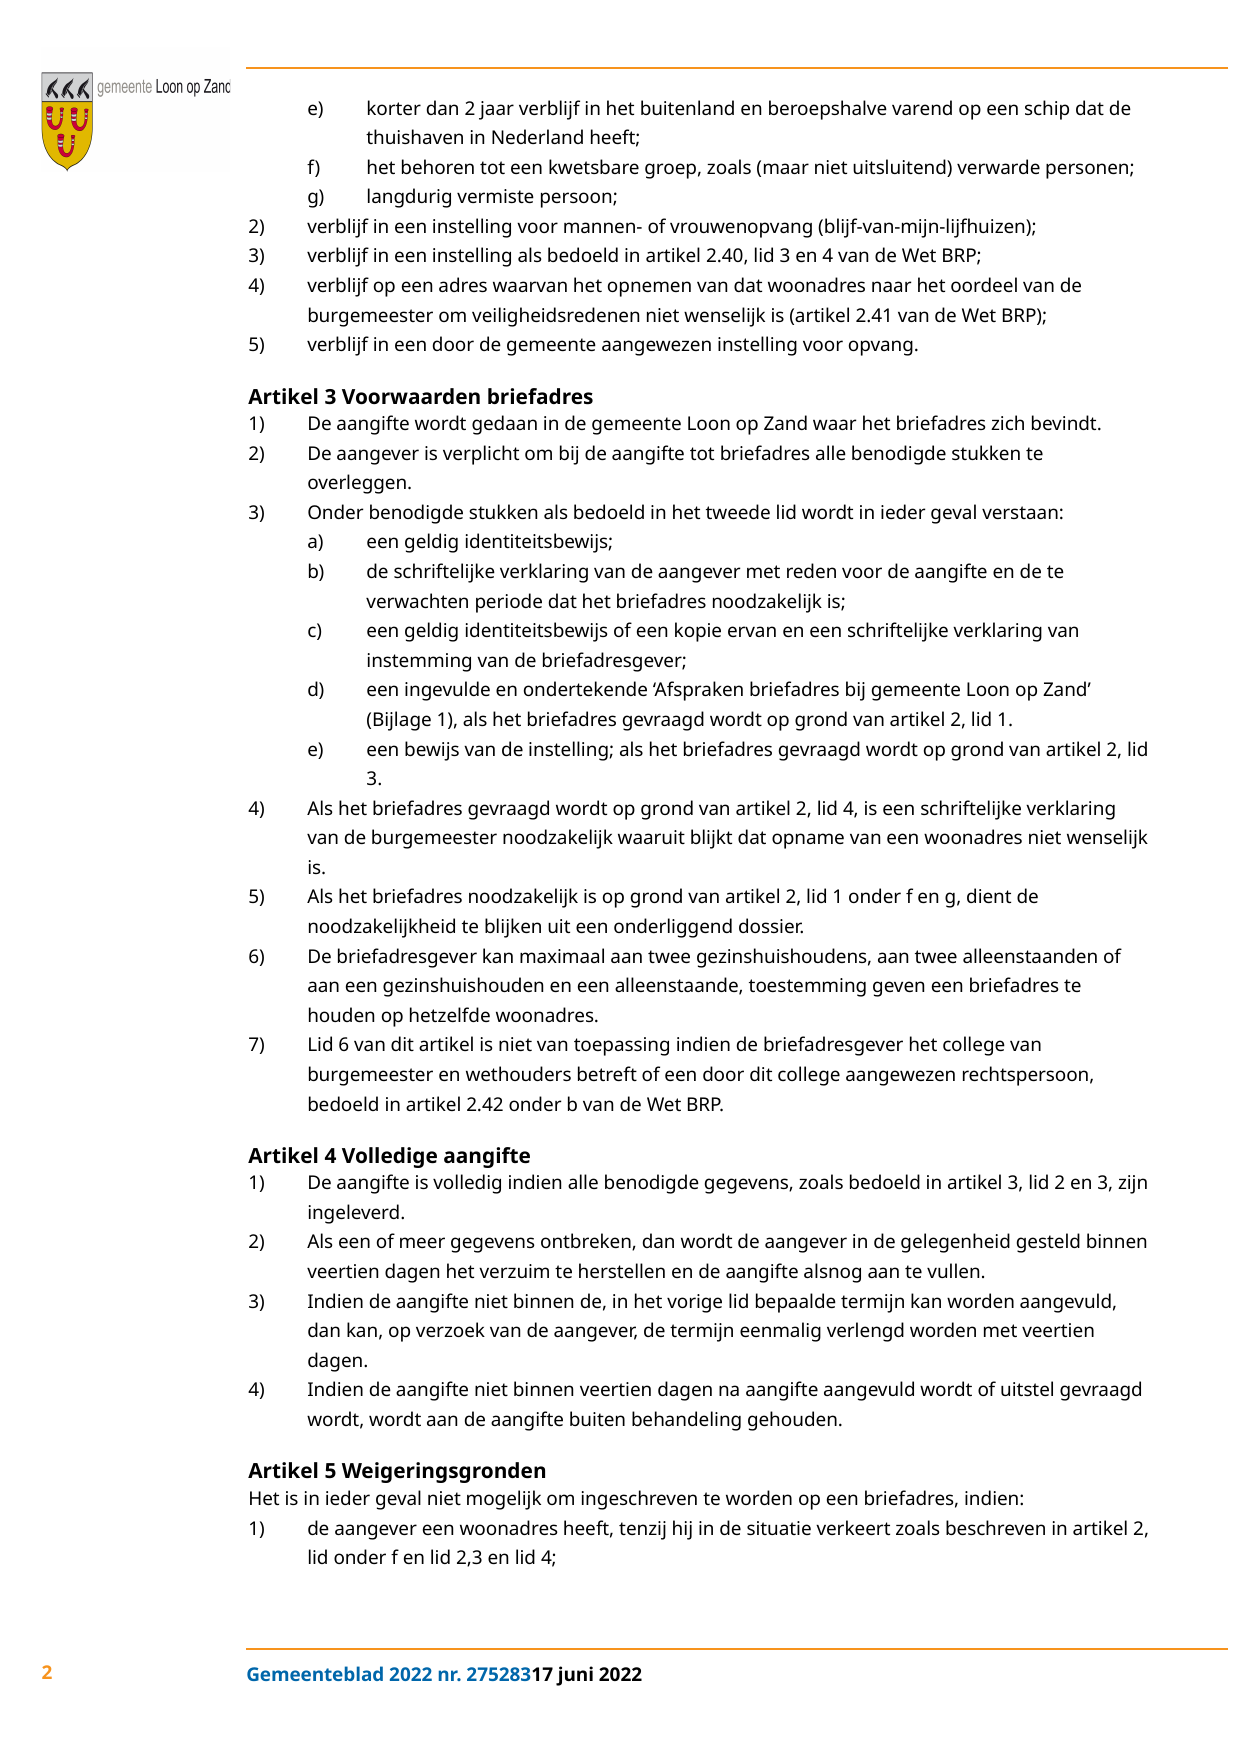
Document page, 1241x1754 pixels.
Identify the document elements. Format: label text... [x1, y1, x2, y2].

list verblijf in een instelling als bedoeld in artikel 2.40, lid 3 en 4 van de Wet BRP; [248, 243, 1152, 268]
list Onder benodigde stukken als bedoeld in het tweede lid wordt in ieder geval verstaan: [248, 499, 1152, 525]
list De aangifte wordt gedaan in de gemeente Loon op Zand waar het briefadres zich bevindt. [248, 410, 1152, 436]
list Als het briefadres gevraagd wordt op grond van artikel 2, lid 4, is een schriftelijke verklaring van de burgemeester noodzakelijk waaruit blijkt dat opname van een woonadres niet wenselijk is. [248, 795, 1152, 880]
list een bewijs van de instelling; als het briefadres gevraagd wordt op grond van artikel 2, lid 3. [307, 736, 1152, 791]
text Artikel 3 Voorwaarden briefadres [248, 382, 1152, 410]
list verblijf op een adres waarvan het opnemen van dat woonadres naar het oordeel van de burgemeester om veiligheidsredenen niet wenselijk is (artikel 2.41 van de Wet BRP); [248, 272, 1152, 328]
list Indien de aangifte niet binnen de, in het vorige lid bepaalde termijn kan worden aangevuld, dan kan, op verzoek van de aangever, de termijn eenmalig verlengd worden met veertien dagen. [248, 1288, 1152, 1373]
list een geldig identiteitsbewijs of een kopie ervan en een schriftelijke verklaring van instemming van de briefadresgever; [307, 617, 1152, 673]
text Artikel 4 Volledige aangifte [248, 1141, 1152, 1169]
list Indien de aangifte niet binnen veertien dagen na aangifte aangevuld wordt of uitstel gevraagd wordt, wordt aan de aangifte buiten behandeling gehouden. [248, 1377, 1152, 1432]
list Lid 6 van dit artikel is niet van toepassing indien de briefadresgever het college van burgemeester en wethouders betreft of een door dit college aangewezen rechtspersoon, bedoeld in artikel 2.42 onder b van de Wet BRP. [248, 1032, 1152, 1116]
list een ingevulde en ondertekende ‘Afspraken briefadres bij gemeente Loon op Zand’ (Bijlage 1), als het briefadres gevraagd wordt op grond van artikel 2, lid 1. [307, 677, 1152, 732]
list verblijf in een instelling voor mannen- of vrouwenopvang (blijf-van-mijn-lijfhuizen); [248, 213, 1152, 239]
text Het is in ieder geval niet mogelijk om ingeschreven te worden op een briefadres, indien: [248, 1485, 1152, 1511]
text Artikel 5 Weigeringsgronden [248, 1457, 1152, 1485]
list Als een of meer gegevens ontbreken, dan wordt de aangever in de gelegenheid gesteld binnen veertien dagen het verzuim te herstellen en de aangifte alsnog aan te vullen. [248, 1229, 1152, 1284]
list het behoren tot een kwetsbare groep, zoals (maar niet uitsluitend) verwarde personen; [307, 154, 1152, 180]
list De aangever is verplicht om bij de aangifte tot briefadres alle benodigde stukken te overleggen. [248, 440, 1152, 495]
list verblijf in een door de gemeente aangewezen instelling voor opvang. [248, 331, 1152, 357]
list De aangifte is volledig indien alle benodigde gegevens, zoals bedoeld in artikel 3, lid 2 en 3, zijn ingeleverd. [248, 1169, 1152, 1225]
picture [41, 47, 231, 172]
list De briefadresgever kan maximaal aan twee gezinshuishoudens, aan twee alleenstaanden of aan een gezinshuishouden en een alleenstaande, toestemming geven een briefadres te houden op hetzelfde woonadres. [248, 943, 1152, 1028]
list Als het briefadres noodzakelijk is op grond van artikel 2, lid 1 onder f en g, dient de noodzakelijkheid te blijken uit een onderliggend dossier. [248, 884, 1152, 939]
list de aangever een woonadres heeft, tenzij hij in de situatie verkeert zoals beschreven in artikel 2, lid onder f en lid 2,3 en lid 4; [248, 1515, 1152, 1570]
list de schriftelijke verklaring van de aangever met reden voor de aangifte en de te verwachten periode dat het briefadres noodzakelijk is; [307, 558, 1152, 613]
list korter dan 2 jaar verblijf in het buitenland en beroepshalve varend op een schip dat de thuishaven in Nederland heeft; [307, 95, 1152, 150]
list een geldig identiteitsbewijs; [307, 529, 1152, 554]
list langdurig vermiste persoon; [307, 183, 1152, 209]
